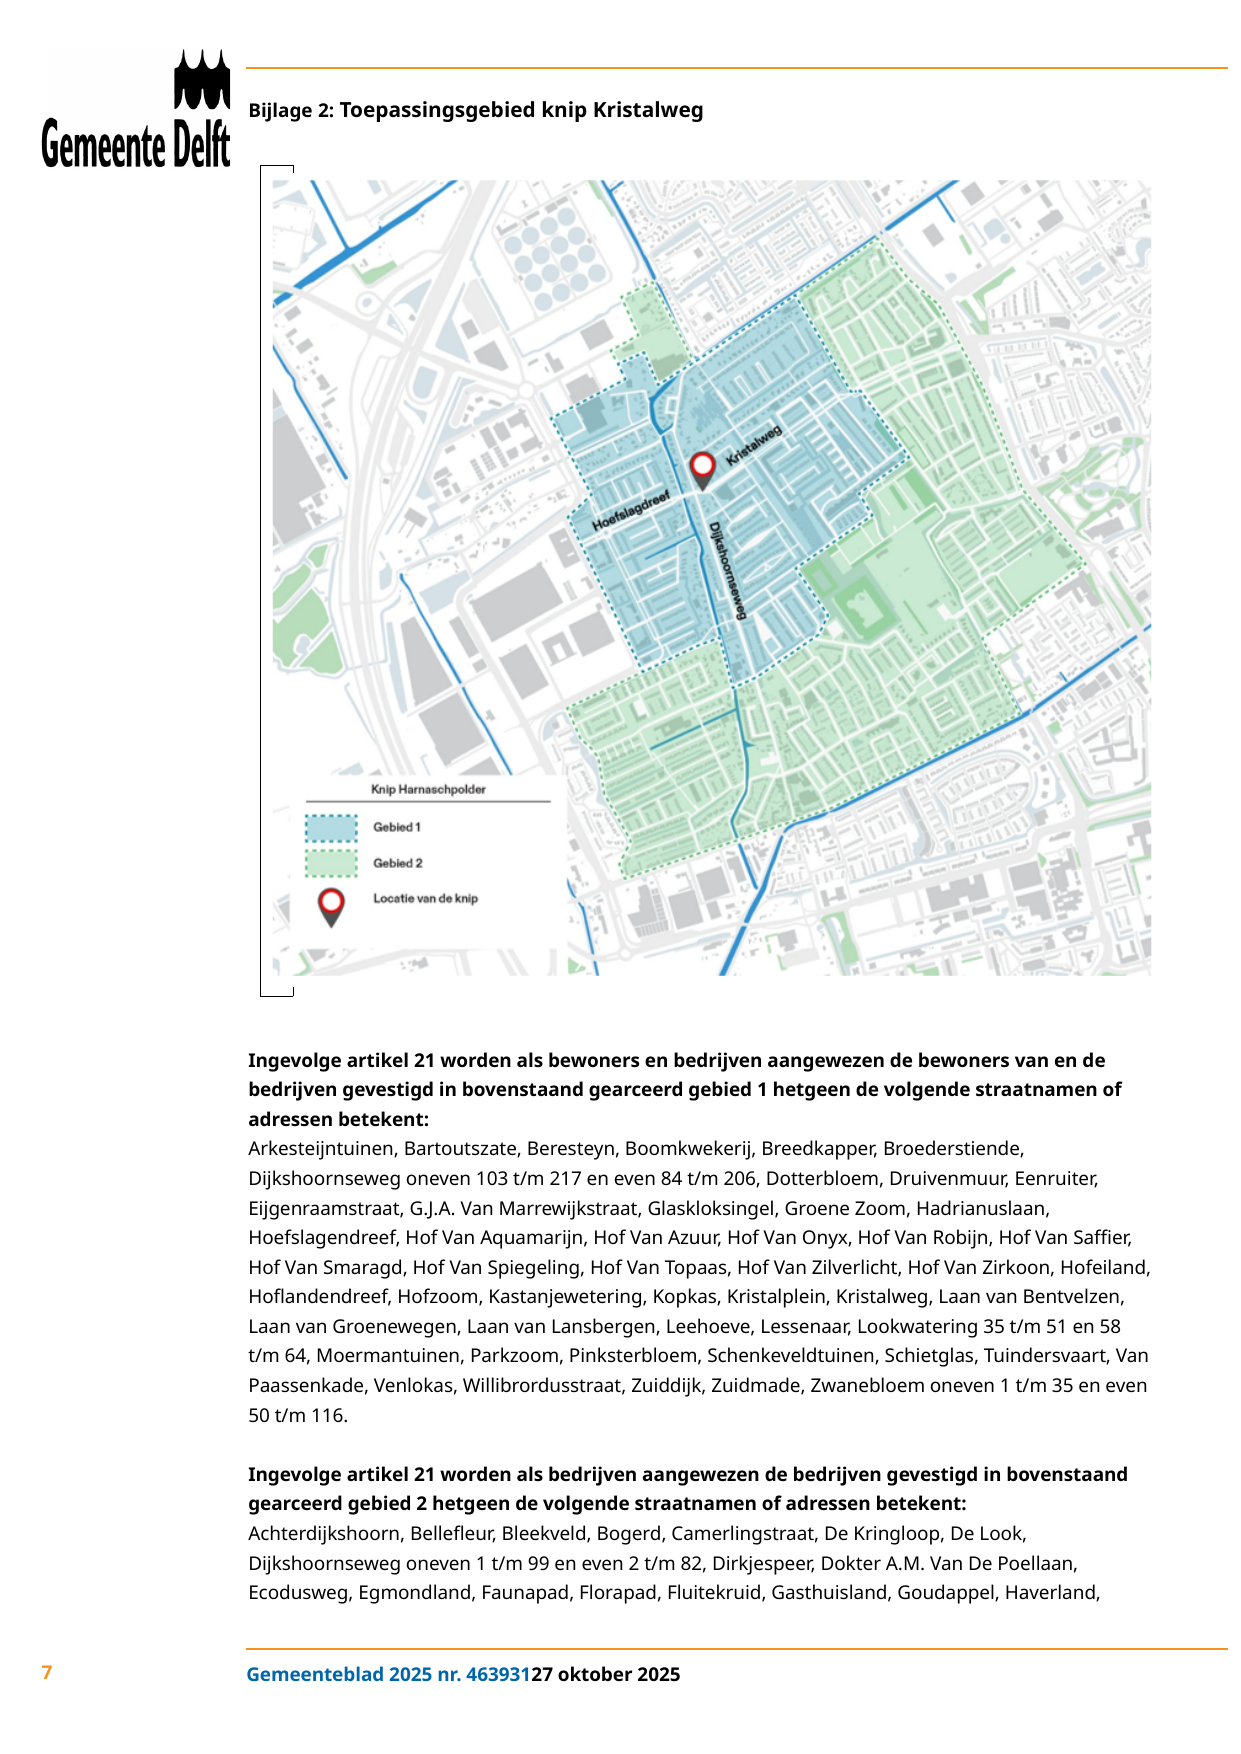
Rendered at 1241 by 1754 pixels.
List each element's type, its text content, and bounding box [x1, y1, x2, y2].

text Bijlage 2: Toepassingsgebied knip Kristalweg [248, 95, 1152, 123]
text Achterdijkshoorn, Bellefleur, Bleekveld, Bogerd, Camerlingstraat, De Kringloop, De Look, Dijkshoornseweg oneven 1 t/m 99 en even 2 t/m 82, Dirkjespeer, Dokter A.M. Van De Poellaan, Ecodusweg, Egmondland, Faunapad, Florapad, Fluitekruid, Gasthuisland, Goudappel, Haverland, [248, 1520, 1152, 1605]
text Ingevolge artikel 21 worden als bewoners en bedrijven aangewezen de bewoners van en de bedrijven gevestigd in bovenstaand gearceerd gebied 1 hetgeen de volgende straatnamen of adressen betekent: [248, 1047, 1152, 1132]
picture [268, 173, 1155, 987]
text Ingevolge artikel 21 worden als bedrijven aangewezen de bedrijven gevestigd in bovenstaand gearceerd gebied 2 hetgeen de volgende straatnamen of adressen betekent: [248, 1461, 1152, 1516]
picture [41, 47, 231, 172]
text Arkesteijntuinen, Bartoutszate, Beresteyn, Boomkwekerij, Breedkapper, Broederstiende, Dijkshoornseweg oneven 103 t/m 217 en even 84 t/m 206, Dotterbloem, Druivenmuur, Eenruiter, Eijgenraamstraat, G.J.A. Van Marrewijkstraat, Glaskloksingel, Groene Zoom, Hadrianuslaan, Hoefslagendreef, Hof Van Aquamarijn, Hof Van Azuur, Hof Van Onyx, Hof Van Robijn, Hof Van Saffier, Hof Van Smaragd, Hof Van Spiegeling, Hof Van Topaas, Hof Van Zilverlicht, Hof Van Zirkoon, Hofeiland, Hoflandendreef, Hofzoom, Kastanjewetering, Kopkas, Kristalplein, Kristalweg, Laan van Bentvelzen, Laan van Groenewegen, Laan van Lansbergen, Leehoeve, Lessenaar, Lookwatering 35 t/m 51 en 58 t/m 64, Moermantuinen, Parkzoom, Pinksterbloem, Schenkeveldtuinen, Schietglas, Tuindersvaart, Van Paassenkade, Venlokas, Willibrordusstraat, Zuiddijk, Zuidmade, Zwanebloem oneven 1 t/m 35 en even 50 t/m 116. [248, 1136, 1152, 1428]
